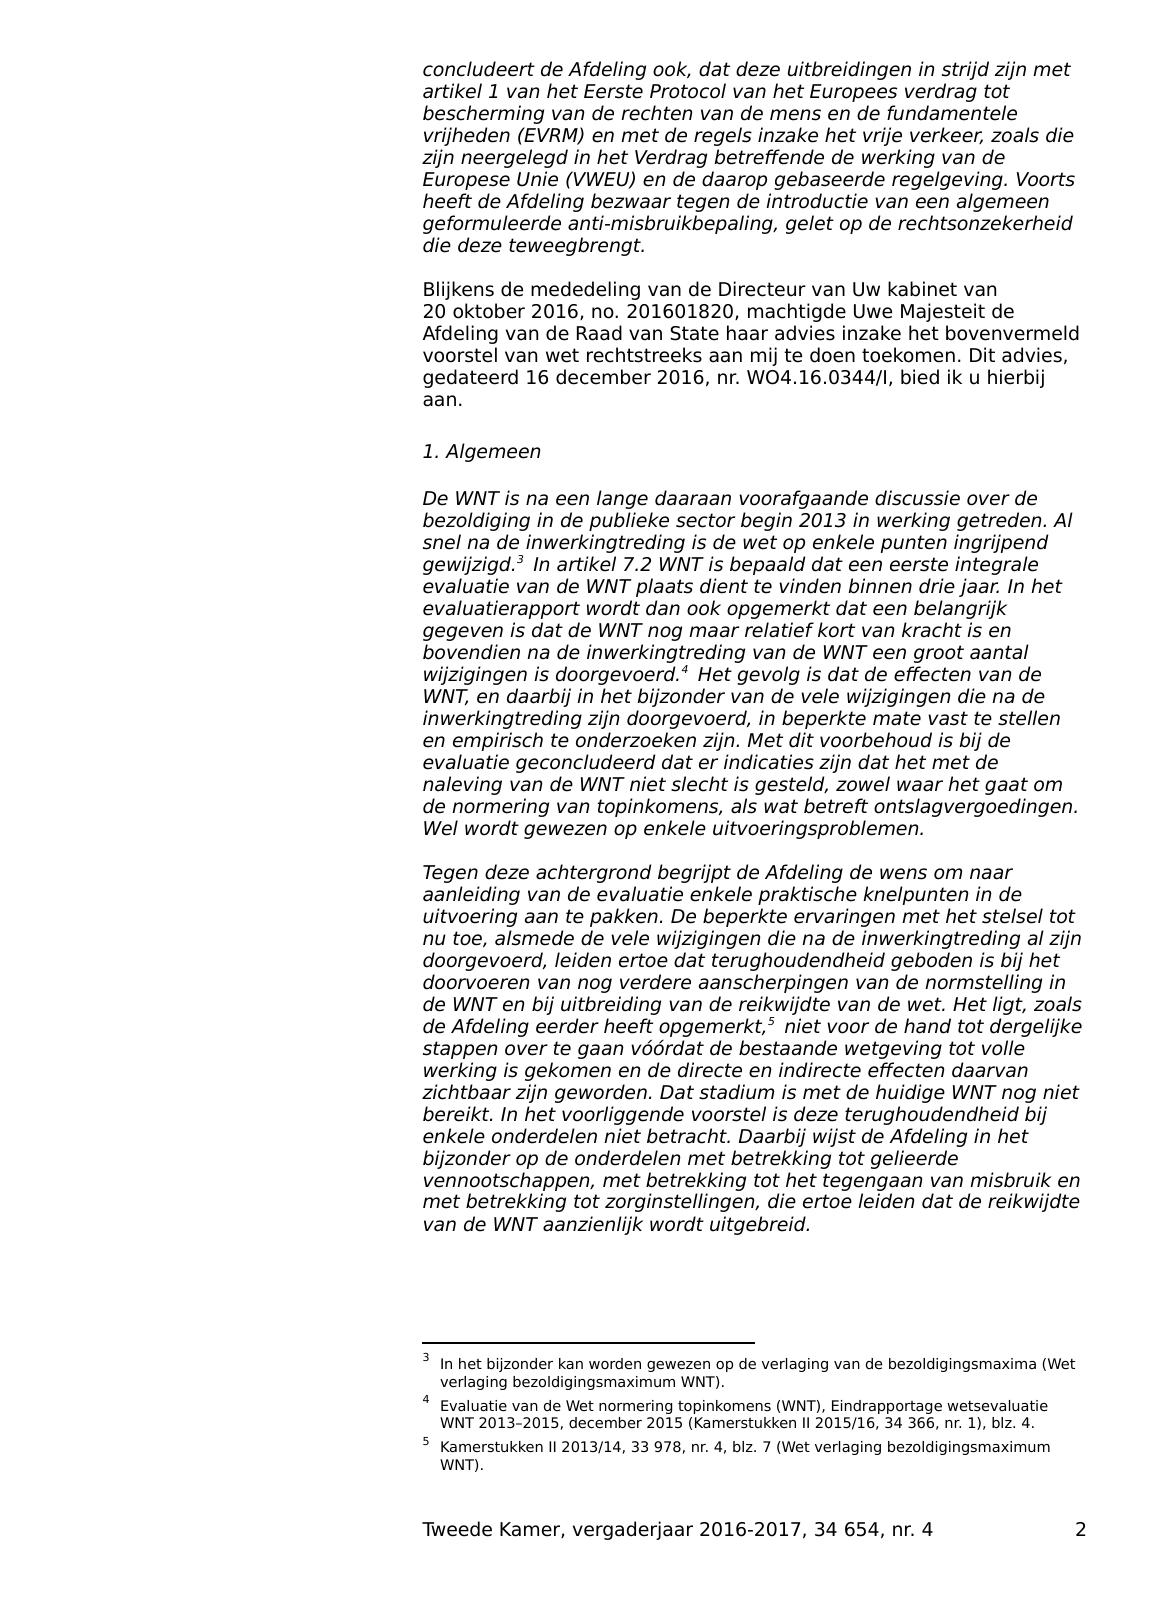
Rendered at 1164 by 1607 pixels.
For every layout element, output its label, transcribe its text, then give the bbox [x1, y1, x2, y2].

text Tegen deze achtergrond begrijpt de Afdeling de wens om naar aanleiding van de evaluatie enkele praktische knelpunten in de uitvoering aan te pakken. De beperkte ervaringen met het stelsel tot nu toe, alsmede de vele wijzigingen die na de inwerkingtreding al zijn doorgevoerd, leiden ertoe dat terughoudendheid geboden is bij het doorvoeren van nog verdere aanscherpingen van de normstelling in de WNT en bij uitbreiding van de reikwijdte van de wet. Het ligt, zoals de Afdeling eerder heeft opgemerkt, niet voor de hand tot dergelijke stappen over te gaan vóórdat de bestaande wetgeving tot volle werking is gekomen en de directe en indirecte effecten daarvan zichtbaar zijn geworden. Dat stadium is met de huidige WNT nog niet bereikt. In het voorliggende voorstel is deze terughoudendheid bij enkele onderdelen niet betracht. Daarbij wijst de Afdeling in het bijzonder op de onderdelen met betrekking tot gelieerde vennootschappen, met betrekking tot het tegengaan van misbruik en met betrekking tot zorginstellingen, die ertoe leiden dat de reikwijdte van de WNT aanzienlijk wordt uitgebreid. [422, 862, 1087, 1235]
text Blijkens de mededeling van de Directeur van Uw kabinet van 20 oktober 2016, no. 201601820, machtigde Uwe Majesteit de Afdeling van de Raad van State haar advies inzake het bovenvermeld voorstel van wet rechtstreeks aan mij te doen toekomen. Dit advies, gedateerd 16 december 2016, nr. WO4.16.0344/I, bied ik u hierbij aan. [422, 279, 1087, 411]
text De WNT is na een lange daaraan voorafgaande discussie over de bezoldiging in de publieke sector begin 2013 in werking getreden. Al snel na de inwerkingtreding is de wet op enkele punten ingrijpend gewijzigd. In artikel 7.2 WNT is bepaald dat een eerste integrale evaluatie van de WNT plaats dient te vinden binnen drie jaar. In het evaluatierapport wordt dan ook opgemerkt dat een belangrijk gegeven is dat de WNT nog maar relatief kort van kracht is en bovendien na de inwerkingtreding van de WNT een groot aantal wijzigingen is doorgevoerd. Het gevolg is dat de effecten van de WNT, en daarbij in het bijzonder van de vele wijzigingen die na de inwerkingtreding zijn doorgevoerd, in beperkte mate vast te stellen en empirisch te onderzoeken zijn. Met dit voorbehoud is bij de evaluatie geconcludeerd dat er indicaties zijn dat het met de naleving van de WNT niet slecht is gesteld, zowel waar het gaat om de normering van topinkomens, als wat betreft ontslagvergoedingen. Wel wordt gewezen op enkele uitvoeringsproblemen. [422, 488, 1087, 839]
text concludeert de Afdeling ook, dat deze uitbreidingen in strijd zijn met artikel 1 van het Eerste Protocol van het Europees verdrag tot bescherming van de rechten van de mens en de fundamentele vrijheden (EVRM) en met de regels inzake het vrije verkeer, zoals die zijn neergelegd in het Verdrag betreffende de werking van de Europese Unie (VWEU) en de daarop gebaseerde regelgeving. Voorts heeft de Afdeling bezwaar tegen de introductie van een algemeen geformuleerde anti-misbruikbepaling, gelet op de rechtsonzekerheid die deze teweegbrengt. [422, 59, 1087, 257]
subtitle 1. Algemeen [422, 441, 1087, 463]
text Kamerstukken II 2013/14, 33 978, nr. 4, blz. 7 (Wet verlaging bezoldigingsmaximum WNT). [422, 1435, 1087, 1474]
text Evaluatie van de Wet normering topinkomens (WNT), Eindrapportage wetsevaluatie WNT 2013–2015, december 2015 (Kamerstukken II 2015/16, 34 366, nr. 1), blz. 4. [422, 1393, 1087, 1432]
text In het bijzonder kan worden gewezen op de verlaging van de bezoldigingsmaxima (Wet verlaging bezoldigingsmaximum WNT). [422, 1352, 1087, 1391]
